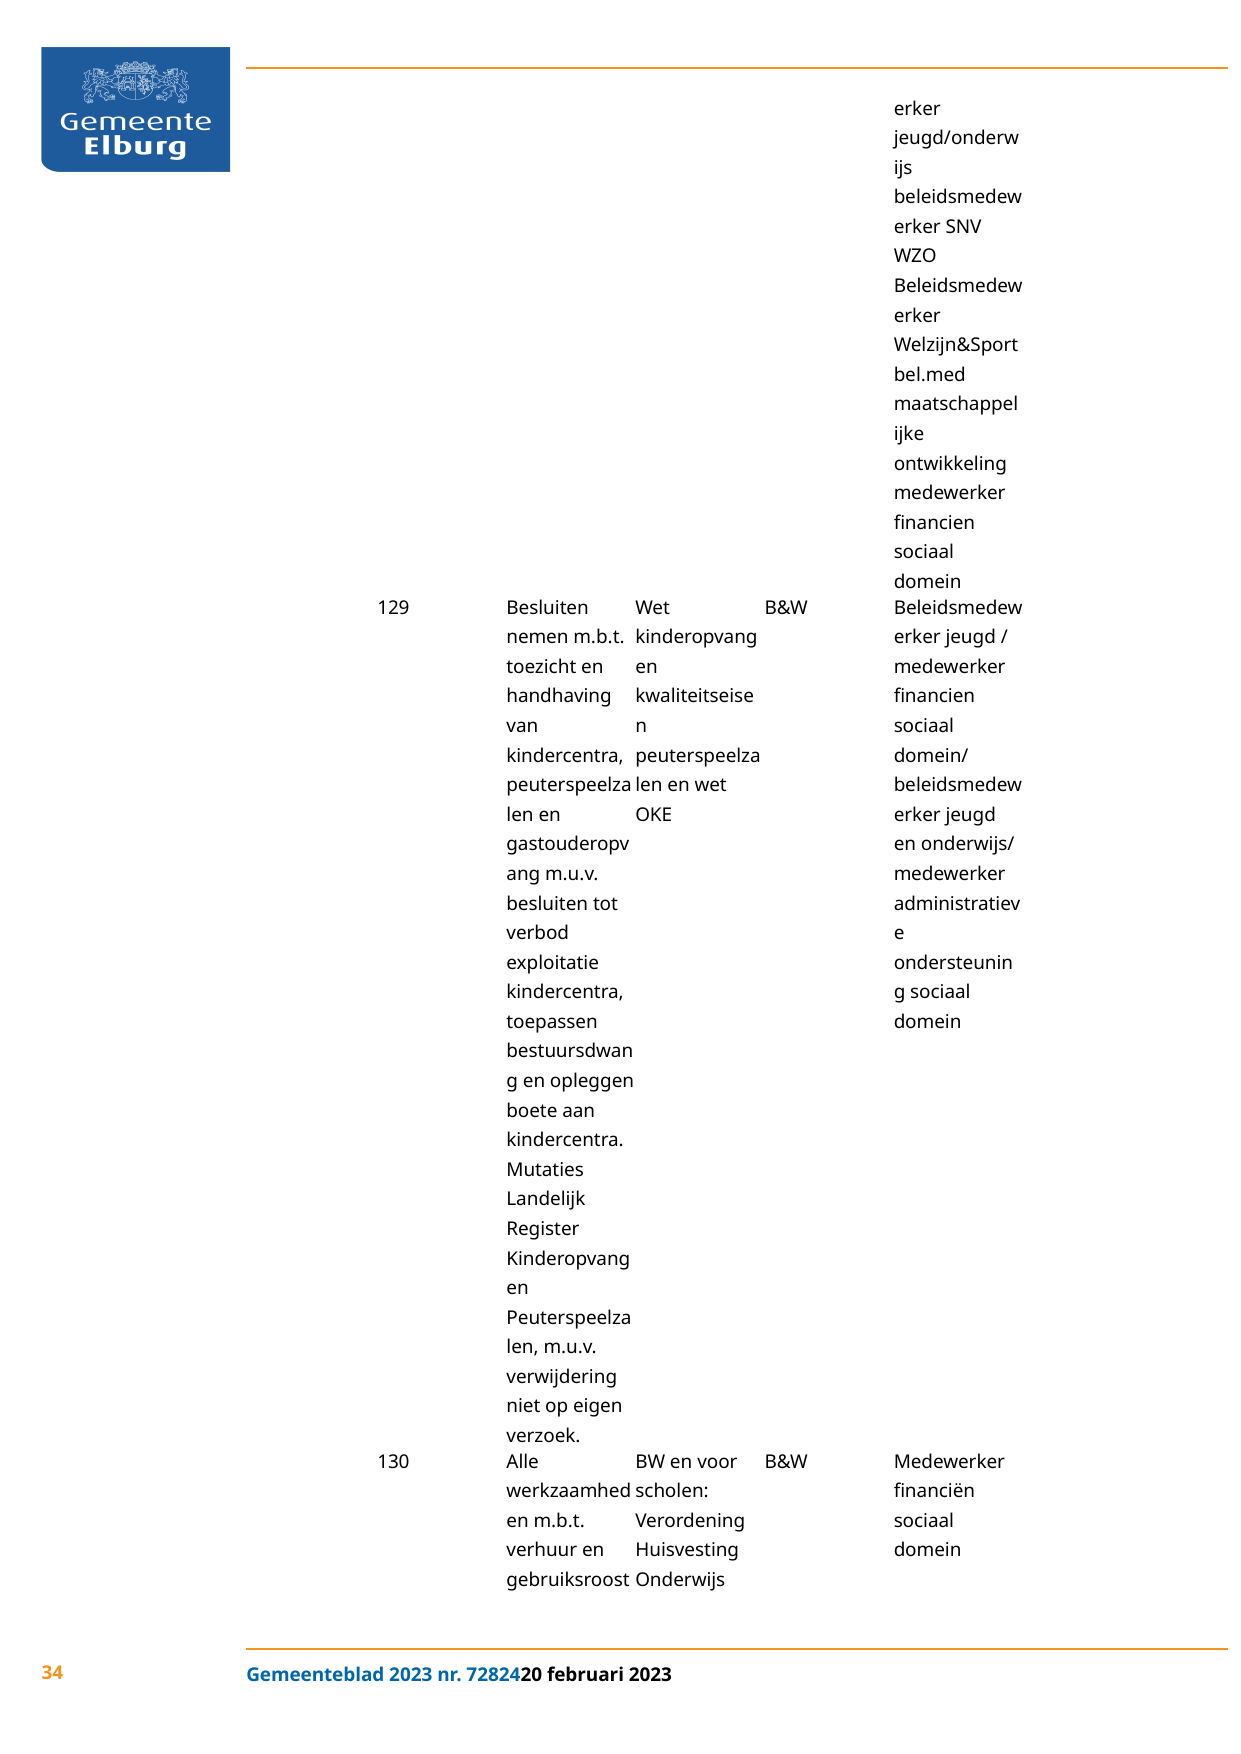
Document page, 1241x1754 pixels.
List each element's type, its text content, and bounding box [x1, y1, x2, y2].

table_cell [248, 95, 377, 1592]
table_cell [764, 95, 893, 594]
table_cell 130 [377, 1448, 506, 1592]
table_cell Medewerker financiën sociaal domein [894, 1448, 1022, 1592]
table_cell [1023, 95, 1152, 594]
table_cell [635, 95, 764, 594]
table_cell erker jeugd/onderwijs beleidsmedewerker SNV WZO Beleidsmedewerker Welzijn&Sport bel.med maatschappelijke ontwikkeling medewerker financien sociaal domein [894, 95, 1022, 594]
table_cell [1023, 1448, 1152, 1592]
table_cell BW en voor scholen: Verordening Huisvesting Onderwijs [635, 1448, 764, 1592]
table_cell Besluiten nemen m.b.t. toezicht en handhaving van kindercentra, peuterspeelzalen en gastouderopvang m.u.v. besluiten tot verbod exploitatie kindercentra, toepassen bestuursdwang en opleggen boete aan kindercentra. Mutaties Landelijk Register Kinderopvang en Peuterspeelzalen, m.u.v. verwijdering niet op eigen verzoek. [506, 594, 635, 1448]
table_cell 129 [377, 594, 506, 1448]
table_cell Alle werkzaamheden m.b.t. verhuur en gebruiksroost [506, 1448, 635, 1592]
table_cell B&W [764, 594, 893, 1448]
table_cell [377, 95, 506, 594]
table_cell B&W [764, 1448, 893, 1592]
table_cell Beleidsmedewerker jeugd / medewerker financien sociaal domein/ beleidsmedewerker jeugd en onderwijs/ medewerker administratieve ondersteuning sociaal domein [894, 594, 1022, 1448]
picture [41, 47, 231, 172]
table_cell Wet kinderopvang en kwaliteitseisen peuterspeelzalen en wet OKE [635, 594, 764, 1448]
table_cell [1023, 594, 1152, 1448]
table_cell [506, 95, 635, 594]
